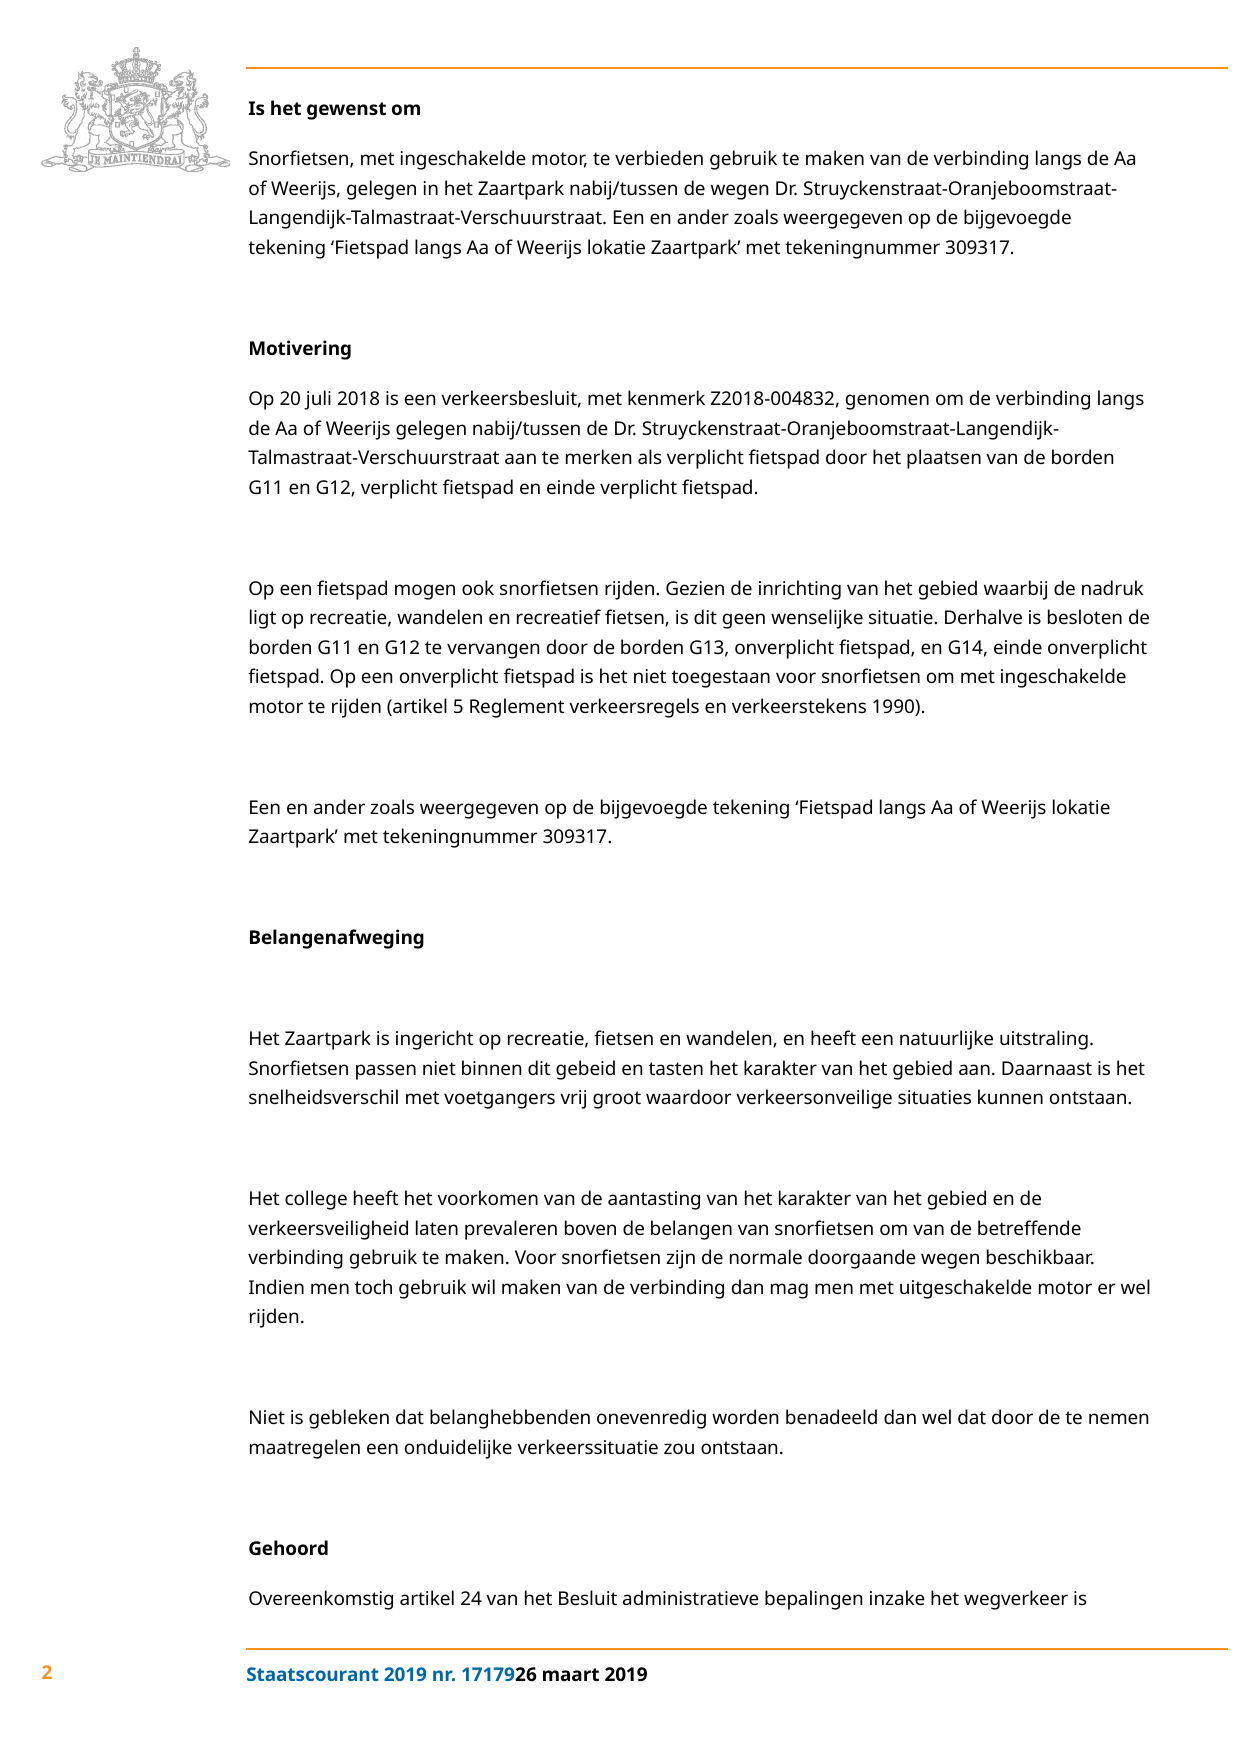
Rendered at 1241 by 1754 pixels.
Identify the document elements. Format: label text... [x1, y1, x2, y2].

text Snorfietsen, met ingeschakelde motor, te verbieden gebruik te maken van de verbinding langs de Aa of Weerijs, gelegen in het Zaartpark nabij/tussen de wegen Dr. Struyckenstraat-Oranjeboomstraat-Langendijk-Talmastraat-Verschuurstraat. Een en ander zoals weergegeven op de bijgevoegde tekening ‘Fietspad langs Aa of Weerijs lokatie Zaartpark’ met tekeningnummer 309317. [248, 145, 1152, 260]
text Een en ander zoals weergegeven op de bijgevoegde tekening ‘Fietspad langs Aa of Weerijs lokatie Zaartpark’ met tekeningnummer 309317. [248, 794, 1152, 849]
text Gehoord [248, 1535, 1152, 1561]
text Op 20 juli 2018 is een verkeersbesluit, met kenmerk Z2018-004832, genomen om de verbinding langs de Aa of Weerijs gelegen nabij/tussen de Dr. Struyckenstraat-Oranjeboomstraat-Langendijk-Talmastraat-Verschuurstraat aan te merken als verplicht fietspad door het plaatsen van de borden G11 en G12, verplicht fietspad en einde verplicht fietspad. [248, 385, 1152, 500]
text Het Zaartpark is ingericht op recreatie, fietsen en wandelen, en heeft een natuurlijke uitstraling. Snorfietsen passen niet binnen dit gebeid en tasten het karakter van het gebied aan. Daarnaast is het snelheidsverschil met voetgangers vrij groot waardoor verkeersonveilige situaties kunnen ontstaan. [248, 1025, 1152, 1110]
text Niet is gebleken dat belanghebbenden onevenredig worden benadeeld dan wel dat door de te nemen maatregelen een onduidelijke verkeerssituatie zou ontstaan. [248, 1404, 1152, 1460]
text Het college heeft het voorkomen van de aantasting van het karakter van het gebied en de verkeersveiligheid laten prevaleren boven de belangen van snorfietsen om van de betreffende verbinding gebruik te maken. Voor snorfietsen zijn de normale doorgaande wegen beschikbaar. Indien men toch gebruik wil maken van de verbinding dan mag men met uitgeschakelde motor er wel rijden. [248, 1185, 1152, 1329]
picture [41, 47, 231, 172]
text Belangenafweging [248, 924, 1152, 950]
text Motivering [248, 335, 1152, 361]
text Op een fietspad mogen ook snorfietsen rijden. Gezien de inrichting van het gebied waarbij de nadruk ligt op recreatie, wandelen en recreatief fietsen, is dit geen wenselijke situatie. Derhalve is besloten de borden G11 en G12 te vervangen door de borden G13, onverplicht fietspad, en G14, einde onverplicht fietspad. Op een onverplicht fietspad is het niet toegestaan voor snorfietsen om met ingeschakelde motor te rijden (artikel 5 Reglement verkeersregels en verkeerstekens 1990). [248, 575, 1152, 719]
text Is het gewenst om [248, 95, 1152, 121]
text Overeenkomstig artikel 24 van het Besluit administratieve bepalingen inzake het wegverkeer is [248, 1585, 1152, 1611]
